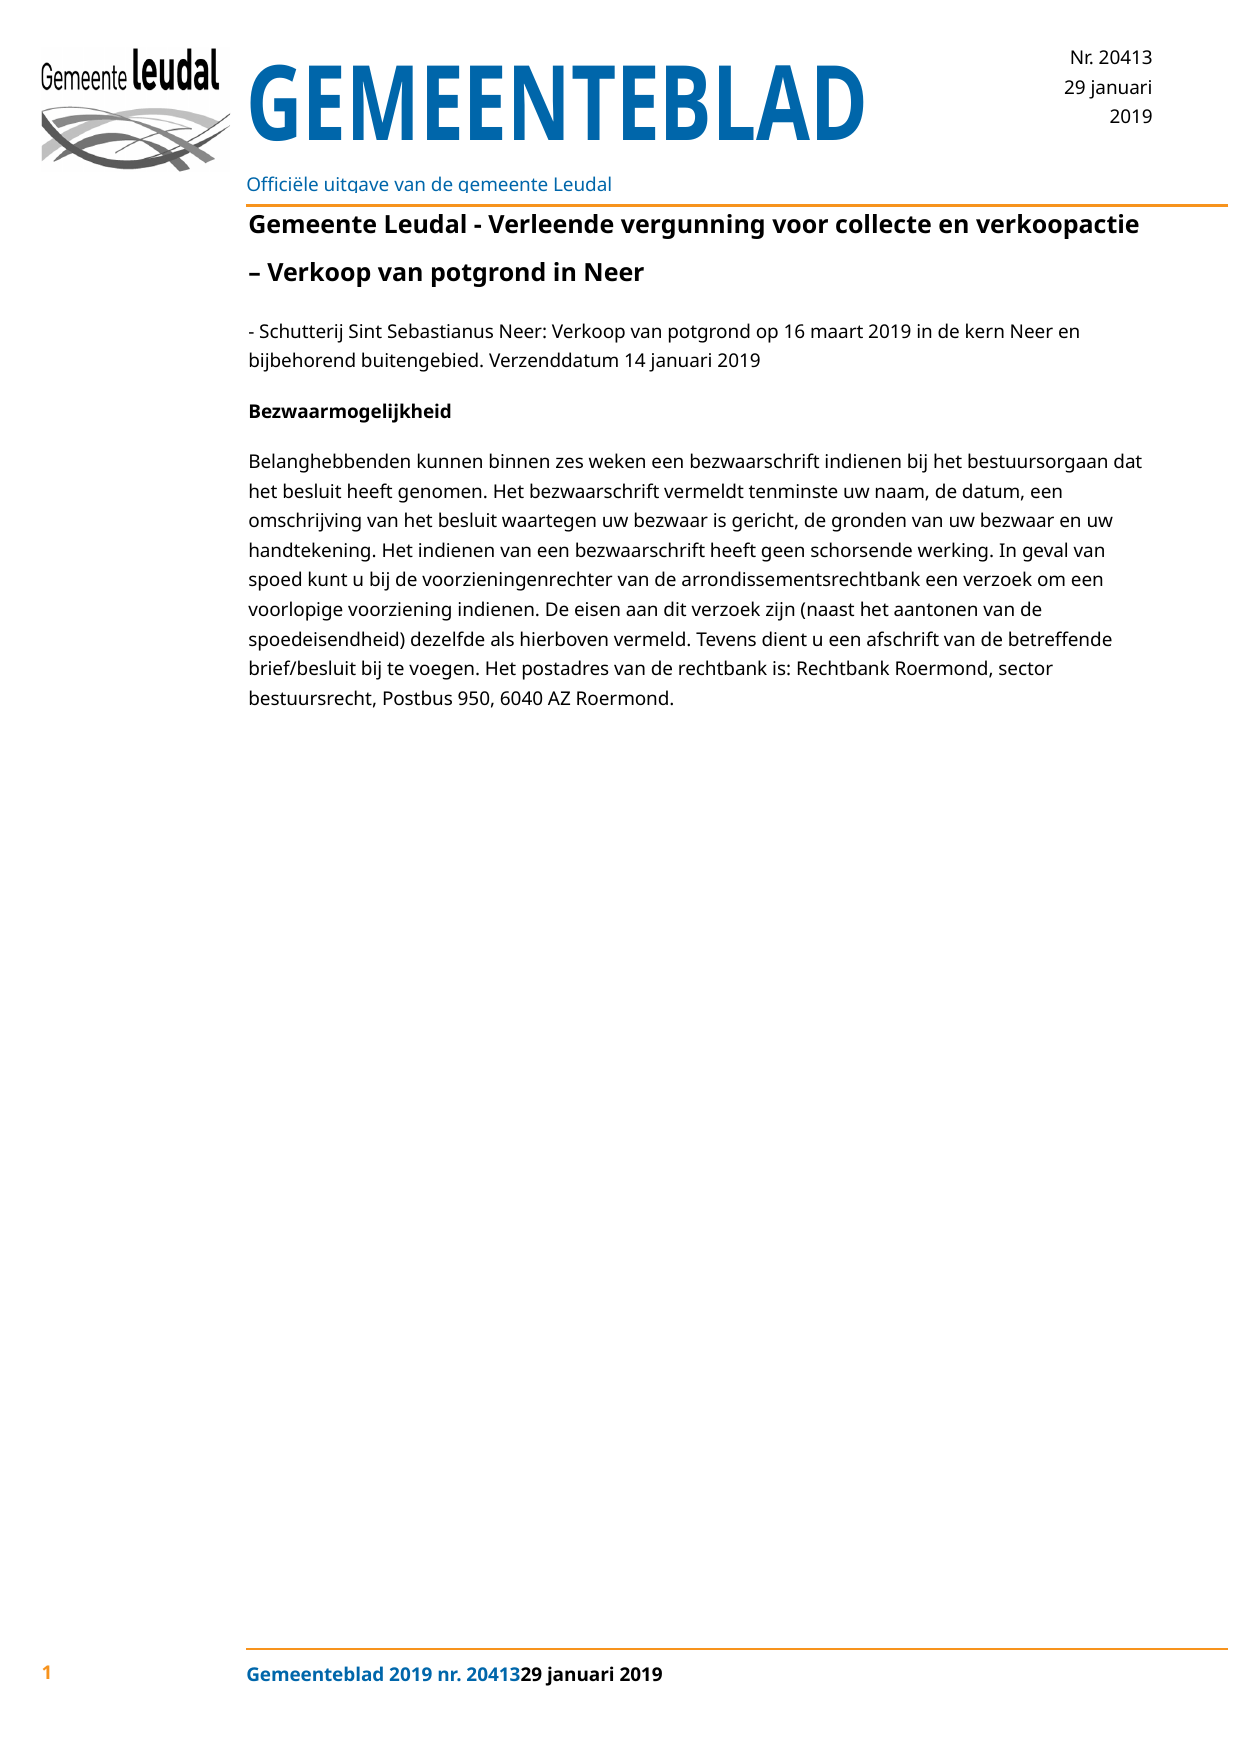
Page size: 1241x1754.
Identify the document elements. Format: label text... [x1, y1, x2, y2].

text Gemeente Leudal - Verleende vergunning voor collecte en verkoopactie – Verkoop van potgrond in Neer [248, 207, 1152, 288]
text - Schutterij Sint Sebastianus Neer: Verkoop van potgrond op 16 maart 2019 in de kern Neer en bijbehorend buitengebied. Verzenddatum 14 januari 2019 [248, 318, 1152, 373]
text Belanghebbenden kunnen binnen zes weken een bezwaarschrift indienen bij het bestuursorgaan dat het besluit heeft genomen. Het bezwaarschrift vermeldt tenminste uw naam, de datum, een omschrijving van het besluit waartegen uw bezwaar is gericht, de gronden van uw bezwaar en uw handtekening. Het indienen van een bezwaarschrift heeft geen schorsende werking. In geval van spoed kunt u bij de voorzieningenrechter van de arrondissementsrechtbank een verzoek om een voorlopige voorziening indienen. De eisen aan dit verzoek zijn (naast het aantonen van de spoedeisendheid) dezelfde als hierboven vermeld. Tevens dient u een afschrift van de betreffende brief/besluit bij te voegen. Het postadres van de rechtbank is: Rechtbank Roermond, sector bestuursrecht, Postbus 950, 6040 AZ Roermond. [248, 448, 1152, 711]
picture [41, 47, 231, 172]
text Bezwaarmogelijkheid [248, 398, 1152, 424]
